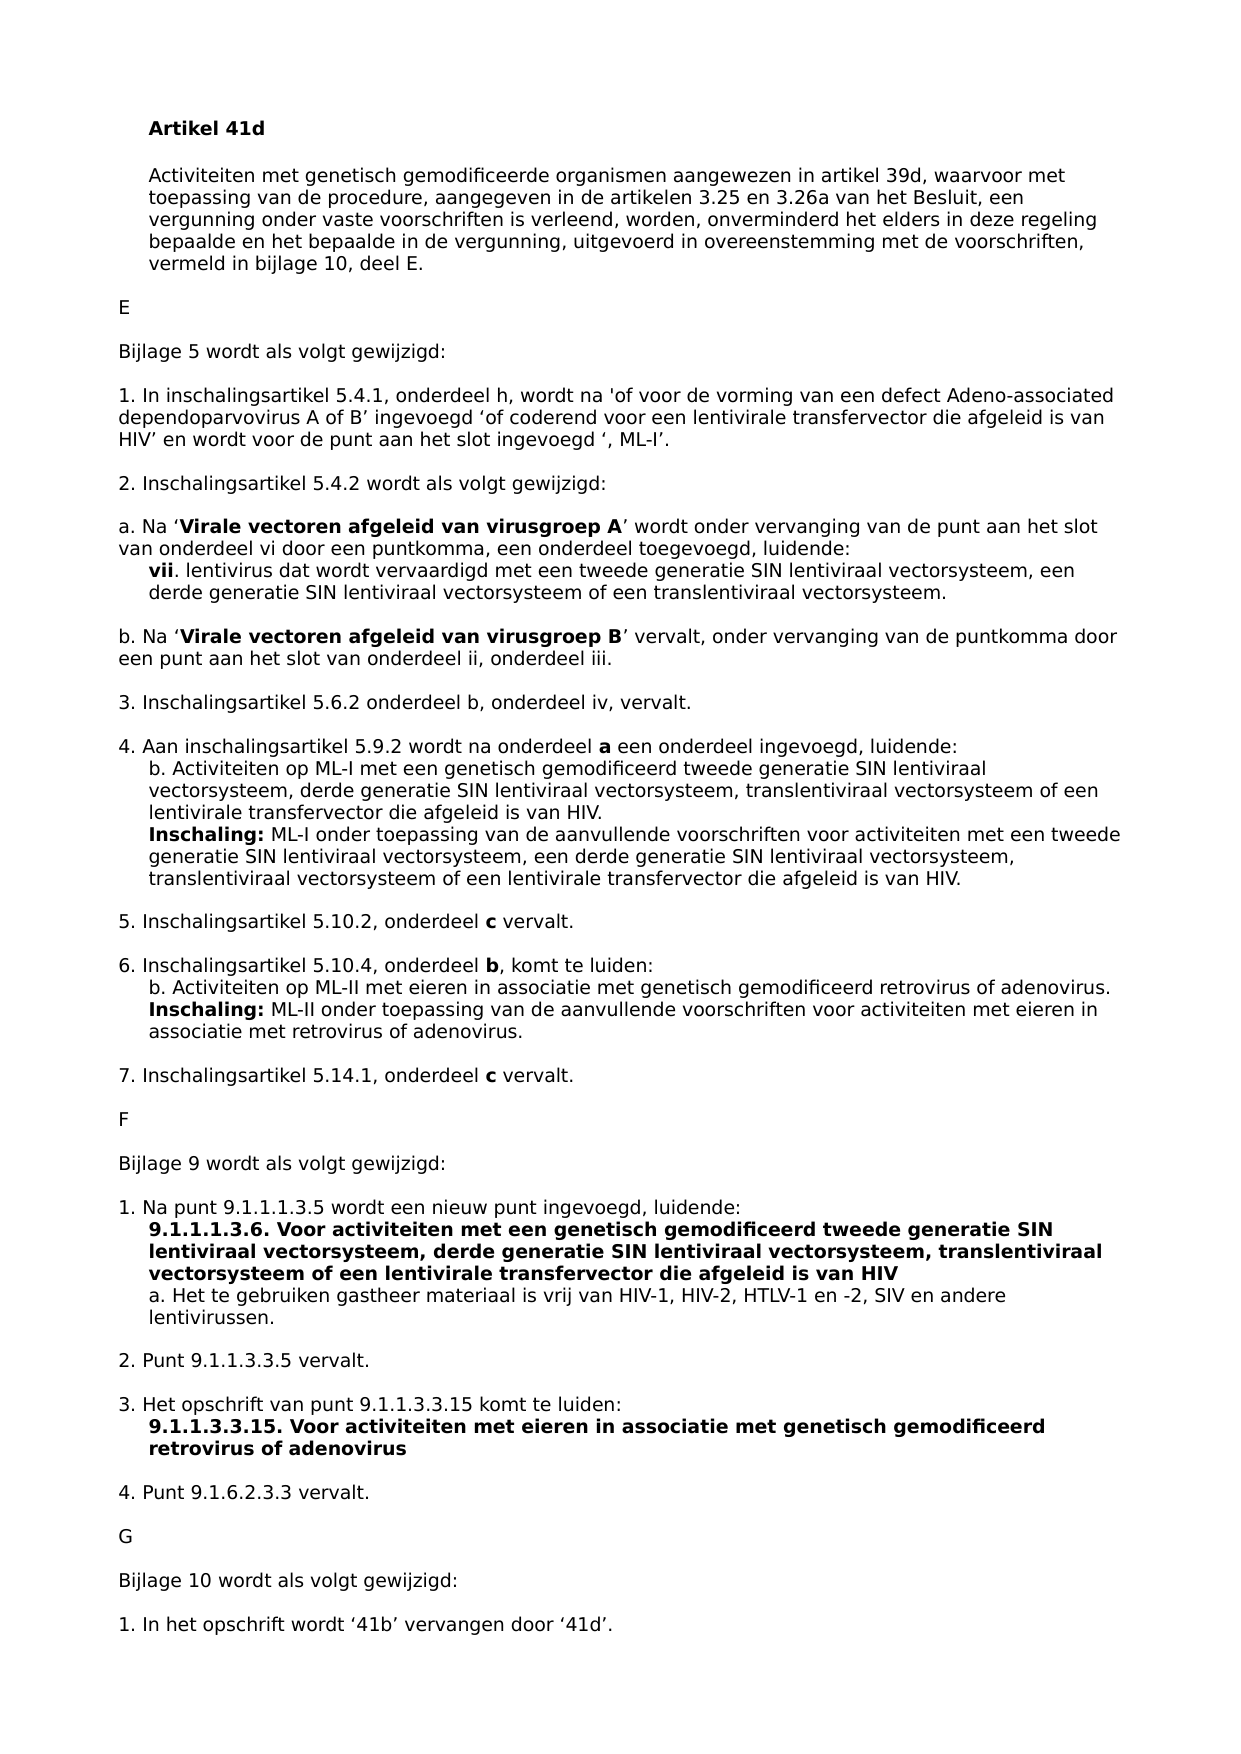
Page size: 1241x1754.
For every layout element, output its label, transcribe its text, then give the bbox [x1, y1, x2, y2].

text 4. Punt 9.1.6.2.3.3 vervalt. [118, 1482, 1122, 1504]
text 4. Aan inschalingsartikel 5.9.2 wordt na onderdeel a een onderdeel ingevoegd, luidende: [118, 736, 1122, 758]
text 1. In inschalingsartikel 5.4.1, onderdeel h, wordt na 'of voor de vorming van een defect Adeno-associated dependoparvovirus A of B’ ingevoegd ‘of coderend voor een lentivirale transfervector die afgeleid is van HIV’ en wordt voor de punt aan het slot ingevoegd ‘, ML-I’. [118, 384, 1122, 451]
text a. Het te gebruiken gastheer materiaal is vrij van HIV-1, HIV-2, HTLV-1 en -2, SIV en andere lentivirussen. [148, 1284, 1122, 1328]
text b. Activiteiten op ML-I met een genetisch gemodificeerd tweede generatie SIN lentiviraal vectorsysteem, derde generatie SIN lentiviraal vectorsysteem, translentiviraal vectorsysteem of een lentivirale transfervector die afgeleid is van HIV. [148, 758, 1122, 824]
text a. Na ‘Virale vectoren afgeleid van virusgroep A’ wordt onder vervanging van de punt aan het slot van onderdeel vi door een puntkomma, een onderdeel toegevoegd, luidende: [118, 516, 1122, 560]
text b. Na ‘Virale vectoren afgeleid van virusgroep B’ vervalt, onder vervanging van de puntkomma door een punt aan het slot van onderdeel ii, onderdeel iii. [118, 626, 1122, 670]
text 2. Punt 9.1.1.3.3.5 vervalt. [118, 1350, 1122, 1372]
text Activiteiten met genetisch gemodificeerde organismen aangewezen in artikel 39d, waarvoor met toepassing van de procedure, aangegeven in de artikelen 3.25 en 3.26a van het Besluit, een vergunning onder vaste voorschriften is verleend, worden, onverminderd het elders in deze regeling bepaalde en het bepaalde in de vergunning, uitgevoerd in overeenstemming met de voorschriften, vermeld in bijlage 10, deel E. [148, 165, 1122, 275]
text 9.1.1.3.3.15. Voor activiteiten met eieren in associatie met genetisch gemodificeerd retrovirus of adenovirus [148, 1416, 1122, 1460]
text 3. Het opschrift van punt 9.1.1.3.3.15 komt te luiden: [118, 1394, 1122, 1416]
text E [118, 297, 1122, 319]
text 5. Inschalingsartikel 5.10.2, onderdeel c vervalt. [118, 911, 1122, 933]
text 1. In het opschrift wordt ‘41b’ vervangen door ‘41d’. [118, 1614, 1122, 1636]
text G [118, 1526, 1122, 1548]
text Inschaling: ML-I onder toepassing van de aanvullende voorschriften voor activiteiten met een tweede generatie SIN lentiviraal vectorsysteem, een derde generatie SIN lentiviraal vectorsysteem, translentiviraal vectorsysteem of een lentivirale transfervector die afgeleid is van HIV. [148, 824, 1122, 889]
text Bijlage 9 wordt als volgt gewijzigd: [118, 1153, 1122, 1175]
text b. Activiteiten op ML-II met eieren in associatie met genetisch gemodificeerd retrovirus of adenovirus. [148, 977, 1122, 999]
text Inschaling: ML-II onder toepassing van de aanvullende voorschriften voor activiteiten met eieren in associatie met retrovirus of adenovirus. [148, 999, 1122, 1043]
text 6. Inschalingsartikel 5.10.4, onderdeel b, komt te luiden: [118, 955, 1122, 977]
text Bijlage 5 wordt als volgt gewijzigd: [118, 341, 1122, 363]
text Bijlage 10 wordt als volgt gewijzigd: [118, 1570, 1122, 1592]
text 7. Inschalingsartikel 5.14.1, onderdeel c vervalt. [118, 1065, 1122, 1087]
text F [118, 1109, 1122, 1131]
subtitle Artikel 41d [148, 118, 1122, 140]
text 9.1.1.1.3.6. Voor activiteiten met een genetisch gemodificeerd tweede generatie SIN lentiviraal vectorsysteem, derde generatie SIN lentiviraal vectorsysteem, translentiviraal vectorsysteem of een lentivirale transfervector die afgeleid is van HIV [148, 1219, 1122, 1284]
text 3. Inschalingsartikel 5.6.2 onderdeel b, onderdeel iv, vervalt. [118, 692, 1122, 714]
text 2. Inschalingsartikel 5.4.2 wordt als volgt gewijzigd: [118, 472, 1122, 494]
text vii. lentivirus dat wordt vervaardigd met een tweede generatie SIN lentiviraal vectorsysteem, een derde generatie SIN lentiviraal vectorsysteem of een translentiviraal vectorsysteem. [148, 560, 1122, 604]
text 1. Na punt 9.1.1.1.3.5 wordt een nieuw punt ingevoegd, luidende: [118, 1197, 1122, 1219]
